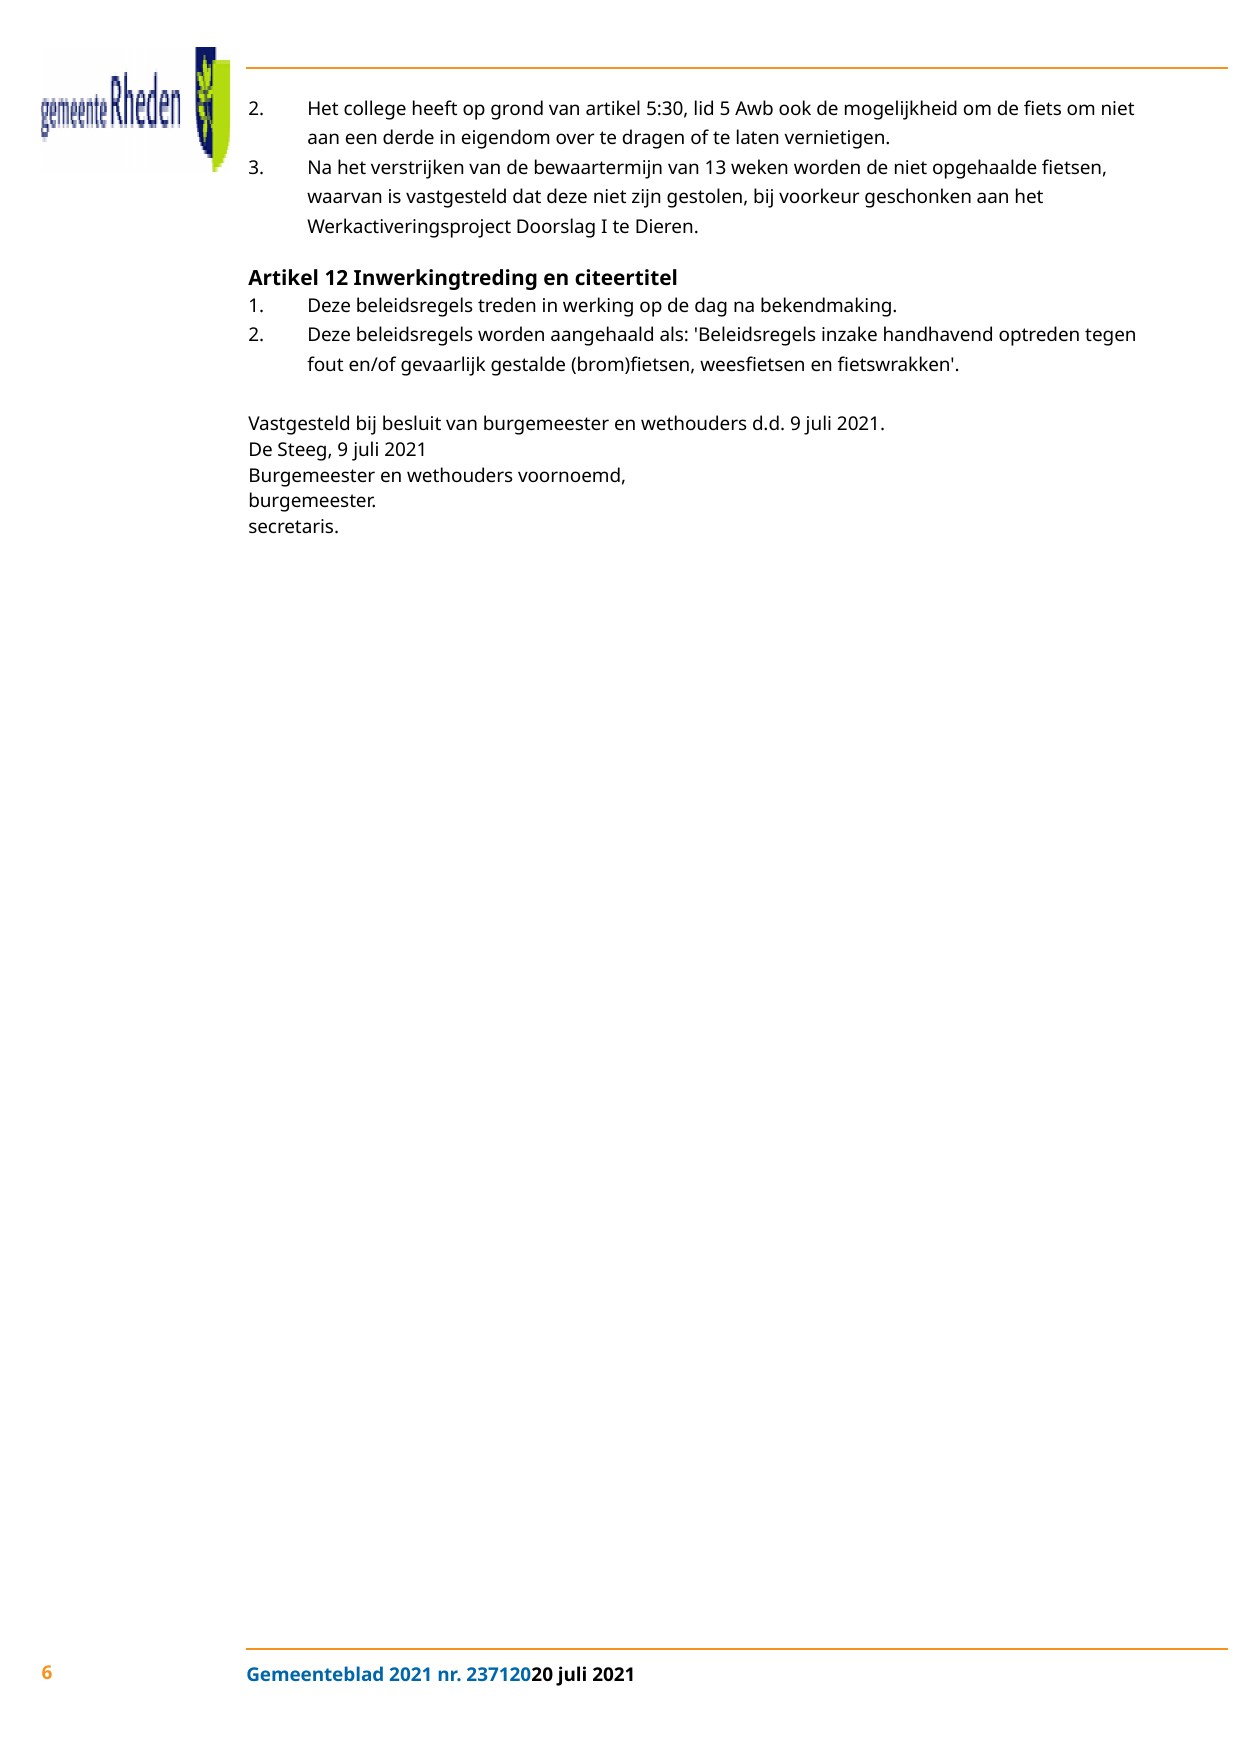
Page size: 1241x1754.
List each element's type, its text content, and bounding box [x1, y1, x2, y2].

list Deze beleidsregels treden in werking op de dag na bekendmaking. [248, 292, 1152, 318]
list Na het verstrijken van de bewaartermijn van 13 weken worden de niet opgehaalde fietsen, waarvan is vastgesteld dat deze niet zijn gestolen, bij voorkeur geschonken aan het Werkactiveringsproject Doorslag I te Dieren. [248, 154, 1152, 239]
text De Steeg, 9 juli 2021 [248, 436, 1152, 462]
text burgemeester. [248, 487, 1152, 513]
text Burgemeester en wethouders voornoemd, [248, 462, 1152, 487]
text Vastgesteld bij besluit van burgemeester en wethouders d.d. 9 juli 2021. [248, 410, 1152, 436]
list Het college heeft op grond van artikel 5:30, lid 5 Awb ook de mogelijkheid om de fiets om niet aan een derde in eigendom over te dragen of te laten vernietigen. [248, 95, 1152, 150]
picture [41, 47, 231, 172]
text Artikel 12 Inwerkingtreding en citeertitel [248, 263, 1152, 292]
text secretaris. [248, 513, 1152, 539]
list Deze beleidsregels worden aangehaald als: 'Beleidsregels inzake handhavend optreden tegen fout en/of gevaarlijk gestalde (brom)fietsen, weesfietsen en fietswrakken'. [248, 322, 1152, 377]
